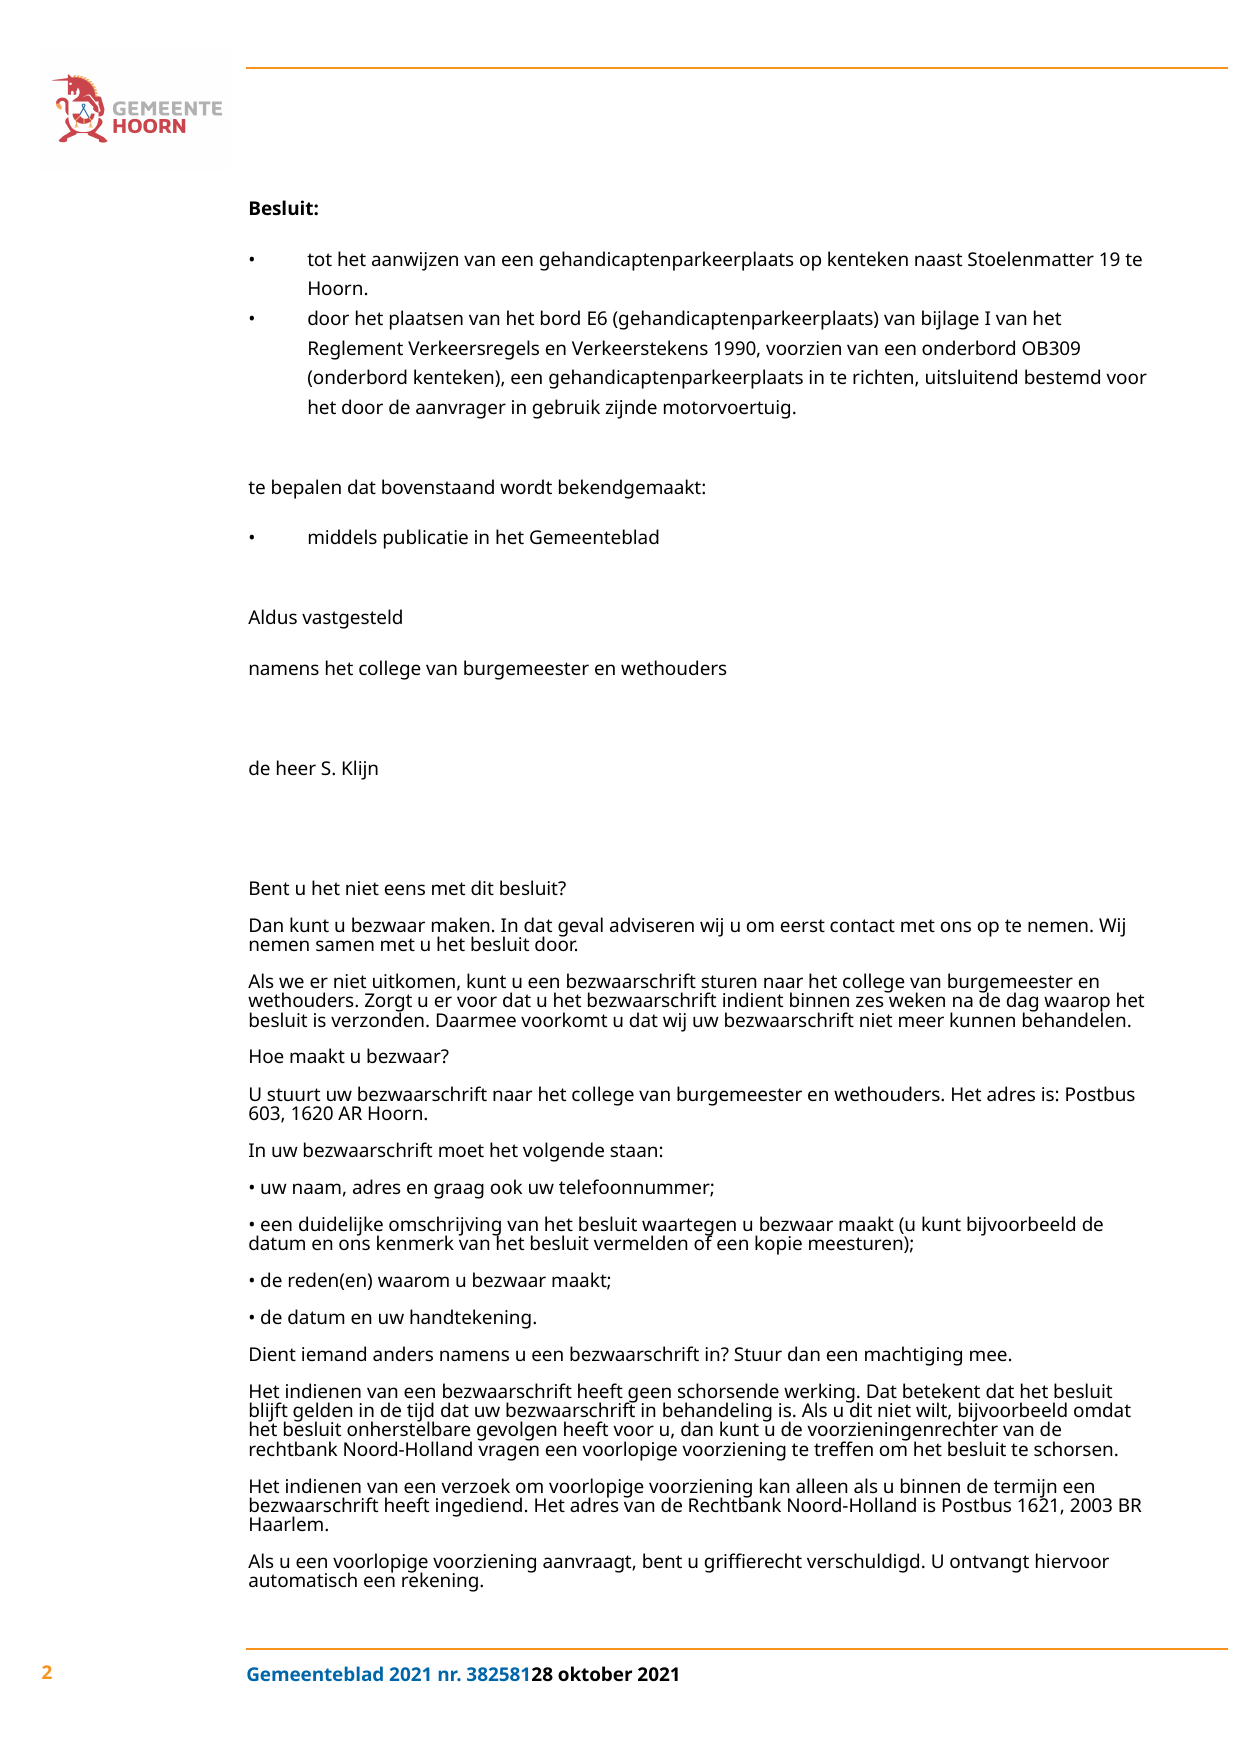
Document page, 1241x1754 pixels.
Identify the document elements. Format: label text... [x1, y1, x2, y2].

text U stuurt uw bezwaarschrift naar het college van burgemeester en wethouders. Het adres is: Postbus 603, 1620 AR Hoorn. [248, 1086, 1152, 1124]
text Aldus vastgesteld [248, 604, 1152, 630]
text Besluit: [248, 196, 1152, 221]
list middels publicatie in het Gemeenteblad [248, 524, 1152, 550]
text • de reden(en) waarom u bezwaar maakt; [248, 1272, 1152, 1291]
picture [41, 47, 231, 172]
text Hoe maakt u bezwaar? [248, 1048, 1152, 1068]
list door het plaatsen van het bord E6 (gehandicaptenparkeerplaats) van bijlage I van het Reglement Verkeersregels en Verkeerstekens 1990, voorzien van een onderbord OB309 (onderbord kenteken), een gehandicaptenparkeerplaats in te richten, uitsluitend bestemd voor het door de aanvrager in gebruik zijnde motorvoertuig. [248, 305, 1152, 420]
text Het indienen van een bezwaarschrift heeft geen schorsende werking. Dat betekent dat het besluit blijft gelden in de tijd dat uw bezwaarschrift in behandeling is. Als u dit niet wilt, bijvoorbeeld omdat het besluit onherstelbare gevolgen heeft voor u, dan kunt u de voorzieningenrechter van de rechtbank Noord-Holland vragen een voorlopige voorziening te treffen om het besluit te schorsen. [248, 1383, 1152, 1460]
text te bepalen dat bovenstaand wordt bekendgemaakt: [248, 474, 1152, 500]
text Bent u het niet eens met dit besluit? [248, 880, 1152, 899]
text namens het college van burgemeester en wethouders [248, 655, 1152, 681]
text Als we er niet uitkomen, kunt u een bezwaarschrift sturen naar het college van burgemeester en wethouders. Zorgt u er voor dat u het bezwaarschrift indient binnen zes weken na de dag waarop het besluit is verzonden. Daarmee voorkomt u dat wij uw bezwaarschrift niet meer kunnen behandelen. [248, 973, 1152, 1031]
text • uw naam, adres en graag ook uw telefoonnummer; [248, 1179, 1152, 1198]
list tot het aanwijzen van een gehandicaptenparkeerplaats op kenteken naast Stoelenmatter 19 te Hoorn. [248, 246, 1152, 301]
text In uw bezwaarschrift moet het volgende staan: [248, 1142, 1152, 1161]
text • de datum en uw handtekening. [248, 1309, 1152, 1328]
text Dan kunt u bezwaar maken. In dat geval adviseren wij u om eerst contact met ons op te nemen. Wij nemen samen met u het besluit door. [248, 917, 1152, 955]
text Als u een voorlopige voorziening aanvraagt, bent u griffierecht verschuldigd. U ontvangt hiervoor automatisch een rekening. [248, 1553, 1152, 1592]
text Dient iemand anders namens u een bezwaarschrift in? Stuur dan een machtiging mee. [248, 1346, 1152, 1365]
text • een duidelijke omschrijving van het besluit waartegen u bezwaar maakt (u kunt bijvoorbeeld de datum en ons kenmerk van het besluit vermelden of een kopie meesturen); [248, 1216, 1152, 1254]
text Het indienen van een verzoek om voorlopige voorziening kan alleen als u binnen de termijn een bezwaarschrift heeft ingediend. Het adres van de Rechtbank Noord-Holland is Postbus 1621, 2003 BR Haarlem. [248, 1478, 1152, 1536]
text de heer S. Klijn [248, 756, 1152, 781]
